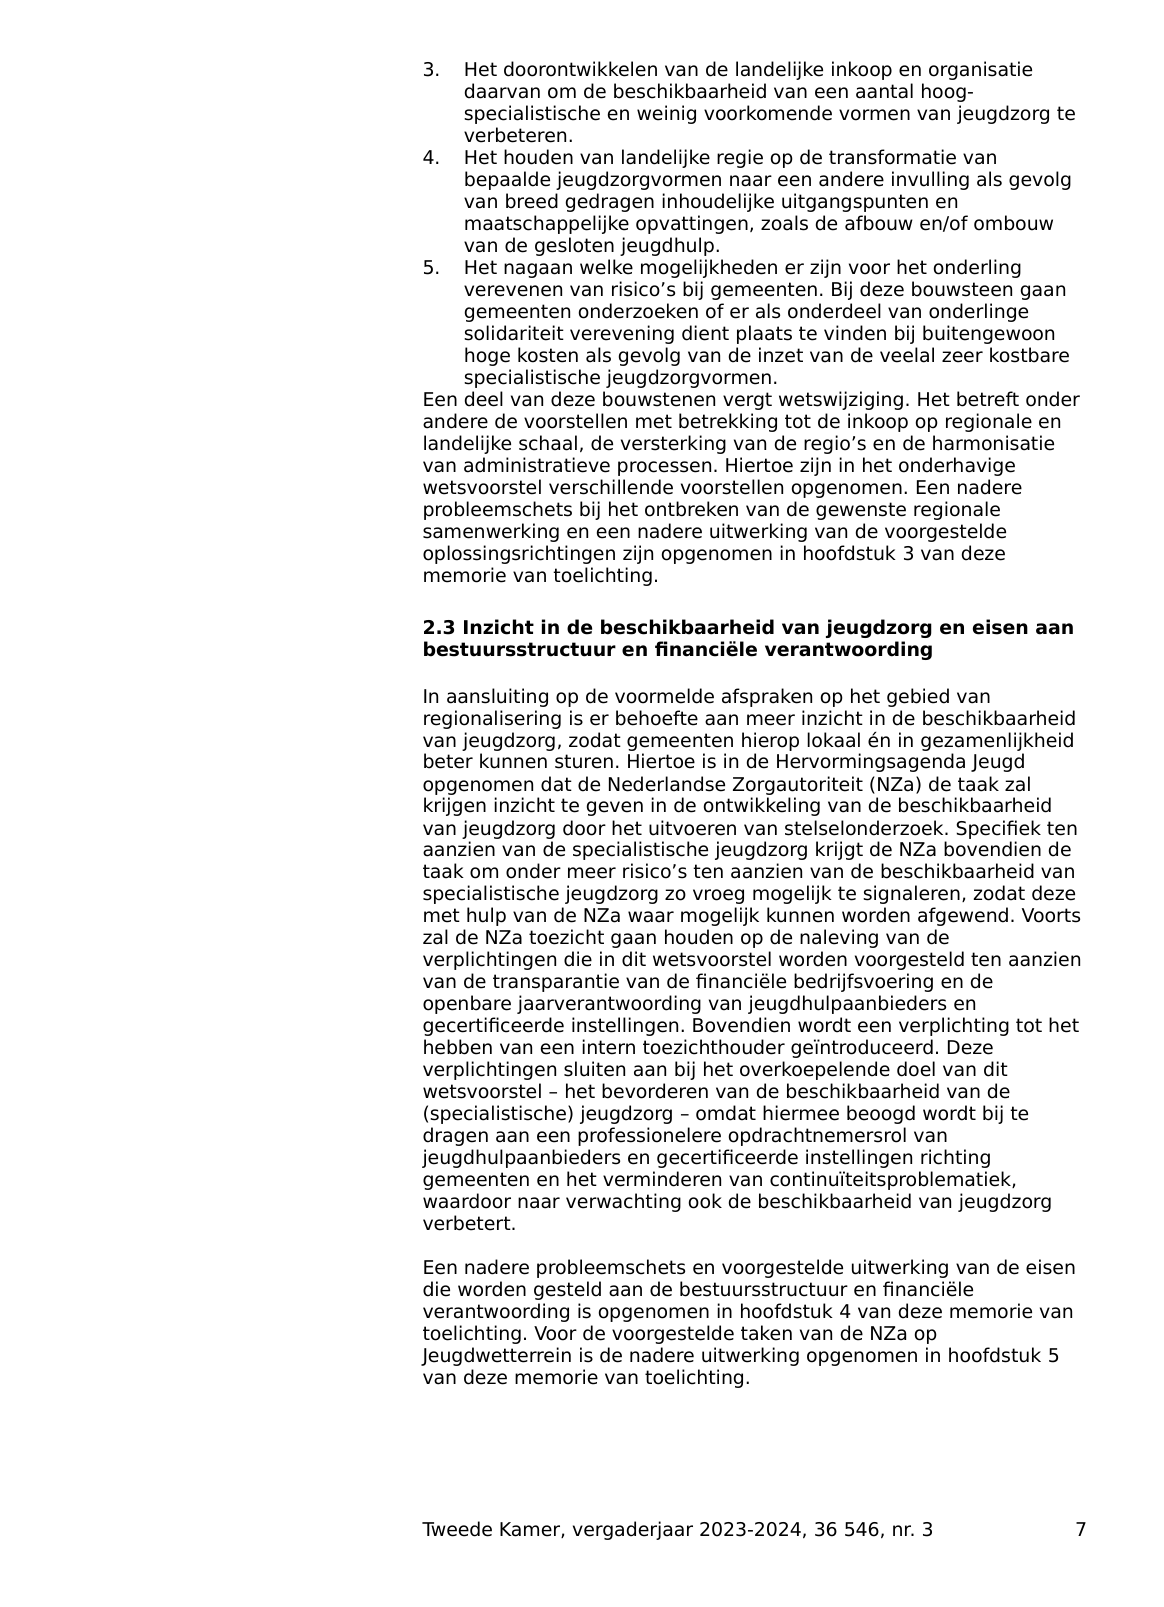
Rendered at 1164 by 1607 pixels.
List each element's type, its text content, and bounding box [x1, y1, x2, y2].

text 5. Het nagaan welke mogelijkheden er zijn voor het onderling verevenen van risico’s bij gemeenten. Bij deze bouwsteen gaan gemeenten onderzoeken of er als onderdeel van onderlinge solidariteit verevening dient plaats te vinden bij buitengewoon hoge kosten als gevolg van de inzet van de veelal zeer kostbare specialistische jeugdzorgvormen. [422, 257, 1087, 389]
subtitle 2.3 Inzicht in de beschikbaarheid van jeugdzorg en eisen aan bestuursstructuur en financiële verantwoording [422, 617, 1087, 661]
text 3. Het doorontwikkelen van de landelijke inkoop en organisatie daarvan om de beschikbaarheid van een aantal hoog-specialistische en weinig voorkomende vormen van jeugdzorg te verbeteren. [422, 59, 1087, 147]
text Een nadere probleemschets en voorgestelde uitwerking van de eisen die worden gesteld aan de bestuursstructuur en financiële verantwoording is opgenomen in hoofdstuk 4 van deze memorie van toelichting. Voor de voorgestelde taken van de NZa op Jeugdwetterrein is de nadere uitwerking opgenomen in hoofdstuk 5 van deze memorie van toelichting. [422, 1257, 1087, 1389]
text Een deel van deze bouwstenen vergt wetswijziging. Het betreft onder andere de voorstellen met betrekking tot de inkoop op regionale en landelijke schaal, de versterking van de regio’s en de harmonisatie van administratieve processen. Hiertoe zijn in het onderhavige wetsvoorstel verschillende voorstellen opgenomen. Een nadere probleemschets bij het ontbreken van de gewenste regionale samenwerking en een nadere uitwerking van de voorgestelde oplossingsrichtingen zijn opgenomen in hoofdstuk 3 van deze memorie van toelichting. [422, 389, 1087, 587]
text 4. Het houden van landelijke regie op de transformatie van bepaalde jeugdzorgvormen naar een andere invulling als gevolg van breed gedragen inhoudelijke uitgangspunten en maatschappelijke opvattingen, zoals de afbouw en/of ombouw van de gesloten jeugdhulp. [422, 147, 1087, 257]
text In aansluiting op de voormelde afspraken op het gebied van regionalisering is er behoefte aan meer inzicht in de beschikbaarheid van jeugdzorg, zodat gemeenten hierop lokaal én in gezamenlijkheid beter kunnen sturen. Hiertoe is in de Hervormingsagenda Jeugd opgenomen dat de Nederlandse Zorgautoriteit (NZa) de taak zal krijgen inzicht te geven in de ontwikkeling van de beschikbaarheid van jeugdzorg door het uitvoeren van stelselonderzoek. Specifiek ten aanzien van de specialistische jeugdzorg krijgt de NZa bovendien de taak om onder meer risico’s ten aanzien van de beschikbaarheid van specialistische jeugdzorg zo vroeg mogelijk te signaleren, zodat deze met hulp van de NZa waar mogelijk kunnen worden afgewend. Voorts zal de NZa toezicht gaan houden op de naleving van de verplichtingen die in dit wetsvoorstel worden voorgesteld ten aanzien van de transparantie van de financiële bedrijfsvoering en de openbare jaarverantwoording van jeugdhulpaanbieders en gecertificeerde instellingen. Bovendien wordt een verplichting tot het hebben van een intern toezichthouder geïntroduceerd. Deze verplichtingen sluiten aan bij het overkoepelende doel van dit wetsvoorstel – het bevorderen van de beschikbaarheid van de (specialistische) jeugdzorg – omdat hiermee beoogd wordt bij te dragen aan een professionelere opdrachtnemersrol van jeugdhulpaanbieders en gecertificeerde instellingen richting gemeenten en het verminderen van continuïteitsproblematiek, waardoor naar verwachting ook de beschikbaarheid van jeugdzorg verbetert. [422, 686, 1087, 1235]
